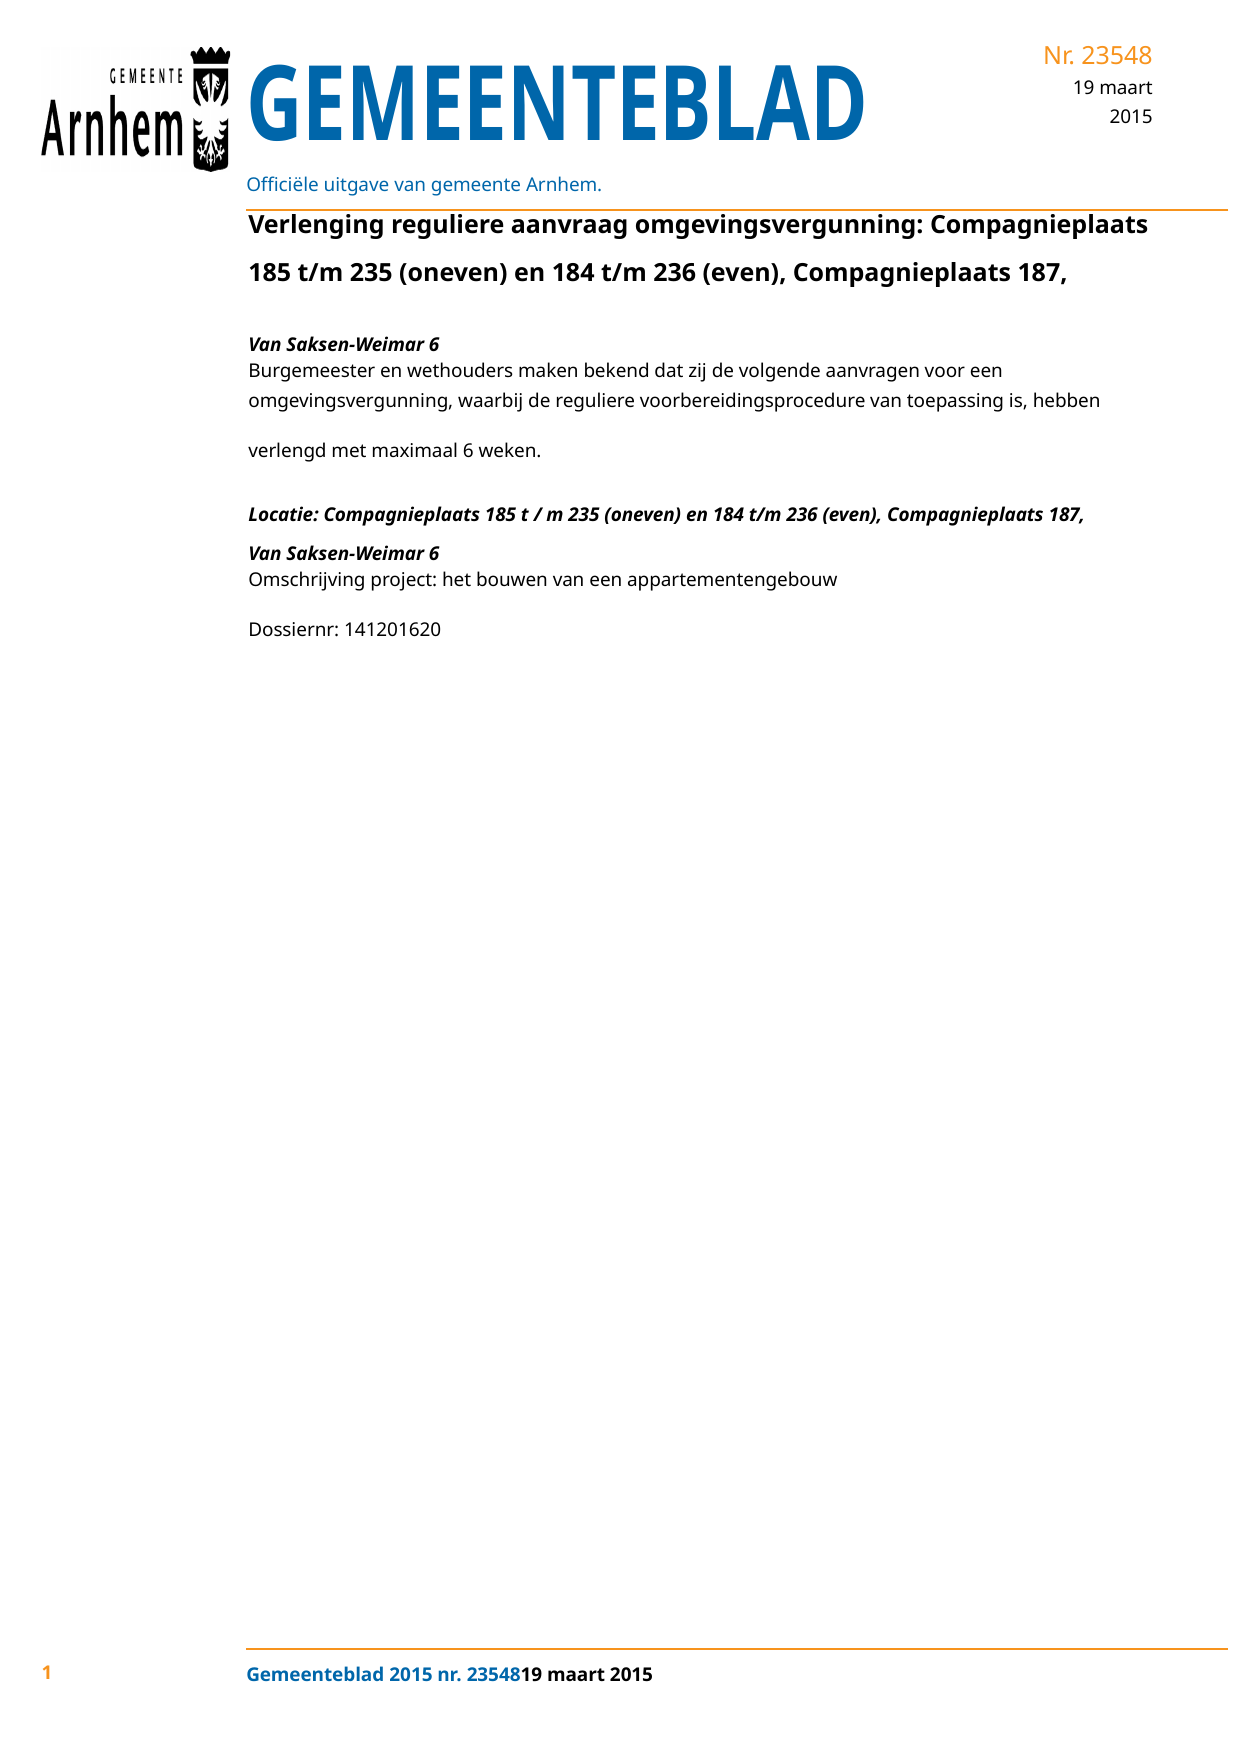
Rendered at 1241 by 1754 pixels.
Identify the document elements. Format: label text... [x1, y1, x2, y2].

picture [41, 47, 231, 172]
text Van Saksen-Weimar 6 [248, 331, 1152, 357]
text Omschrijving project: het bouwen van een appartementengebouw [248, 566, 1152, 592]
text Verlenging reguliere aanvraag omgevingsvergunning: Compagnieplaats 185 t/m 235 (oneven) en 184 t/m 236 (even), Compagnieplaats 187, [248, 211, 1152, 288]
text Burgemeester en wethouders maken bekend dat zij de volgende aanvragen voor een omgevingsvergunning, waarbij de reguliere voorbereidingsprocedure van toepassing is, hebben [248, 357, 1152, 412]
text Locatie: Compagnieplaats 185 t / m 235 (oneven) en 184 t/m 236 (even), Compagnieplaats 187, [248, 501, 1152, 527]
text verlengd met maximaal 6 weken. [248, 437, 1152, 463]
text Van Saksen-Weimar 6 [248, 540, 1152, 566]
text Dossiernr: 141201620 [248, 617, 1152, 642]
